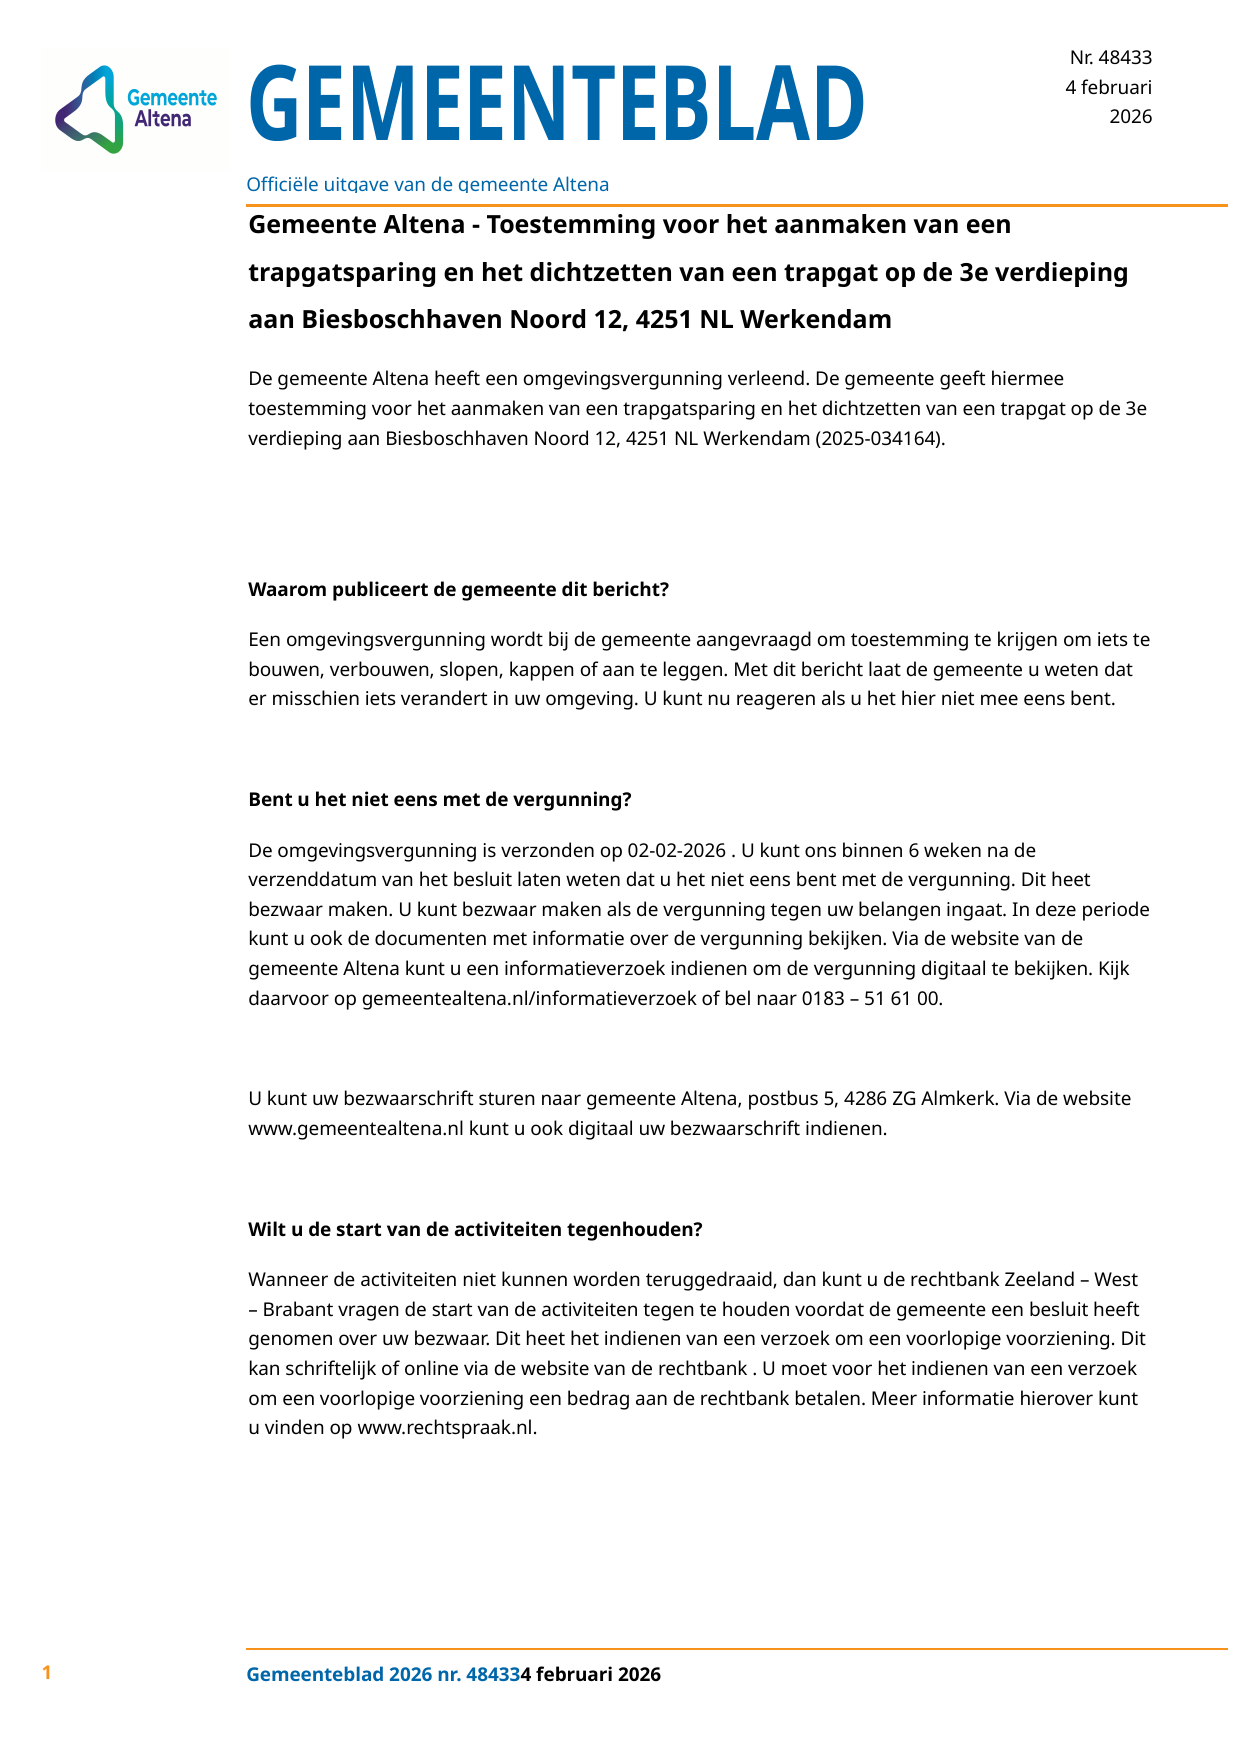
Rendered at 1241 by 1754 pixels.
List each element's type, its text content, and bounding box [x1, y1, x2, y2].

text Wilt u de start van de activiteiten tegenhouden? [248, 1216, 1152, 1242]
picture [41, 47, 231, 172]
text De omgevingsvergunning is verzonden op 02-02-2026 . U kunt ons binnen 6 weken na de verzenddatum van het besluit laten weten dat u het niet eens bent met de vergunning. Dit heet bezwaar maken. U kunt bezwaar maken als de vergunning tegen uw belangen ingaat. In deze periode kunt u ook de documenten met informatie over de vergunning bekijken. Via de website van de gemeente Altena kunt u een informatieverzoek indienen om de vergunning digitaal te bekijken. Kijk daarvoor op gemeentealtena.nl/informatieverzoek of bel naar 0183 – 51 61 00. [248, 837, 1152, 1010]
text Gemeente Altena - Toestemming voor het aanmaken van een trapgatsparing en het dichtzetten van een trapgat op de 3e verdieping aan Biesboschhaven Noord 12, 4251 NL Werkendam [248, 207, 1152, 336]
text U kunt uw bezwaarschrift sturen naar gemeente Altena, postbus 5, 4286 ZG Almkerk. Via de website www.gemeentealtena.nl kunt u ook digitaal uw bezwaarschrift indienen. [248, 1086, 1152, 1141]
text Wanneer de activiteiten niet kunnen worden teruggedraaid, dan kunt u de rechtbank Zeeland – West – Brabant vragen de start van de activiteiten tegen te houden voordat de gemeente een besluit heeft genomen over uw bezwaar. Dit heet het indienen van een verzoek om een voorlopige voorziening. Dit kan schriftelijk of online via de website van de rechtbank . U moet voor het indienen van een verzoek om een voorlopige voorziening een bedrag aan de rechtbank betalen. Meer informatie hierover kunt u vinden op www.rechtspraak.nl. [248, 1266, 1152, 1440]
text Bent u het niet eens met de vergunning? [248, 786, 1152, 812]
text Waarom publiceert de gemeente dit bericht? [248, 576, 1152, 602]
text Een omgevingsvergunning wordt bij de gemeente aangevraagd om toestemming te krijgen om iets te bouwen, verbouwen, slopen, kappen of aan te leggen. Met dit bericht laat de gemeente u weten dat er misschien iets verandert in uw omgeving. U kunt nu reageren als u het hier niet mee eens bent. [248, 626, 1152, 711]
text De gemeente Altena heeft een omgevingsvergunning verleend. De gemeente geeft hiermee toestemming voor het aanmaken van een trapgatsparing en het dichtzetten van een trapgat op de 3e verdieping aan Biesboschhaven Noord 12, 4251 NL Werkendam (2025-034164). [248, 366, 1152, 450]
